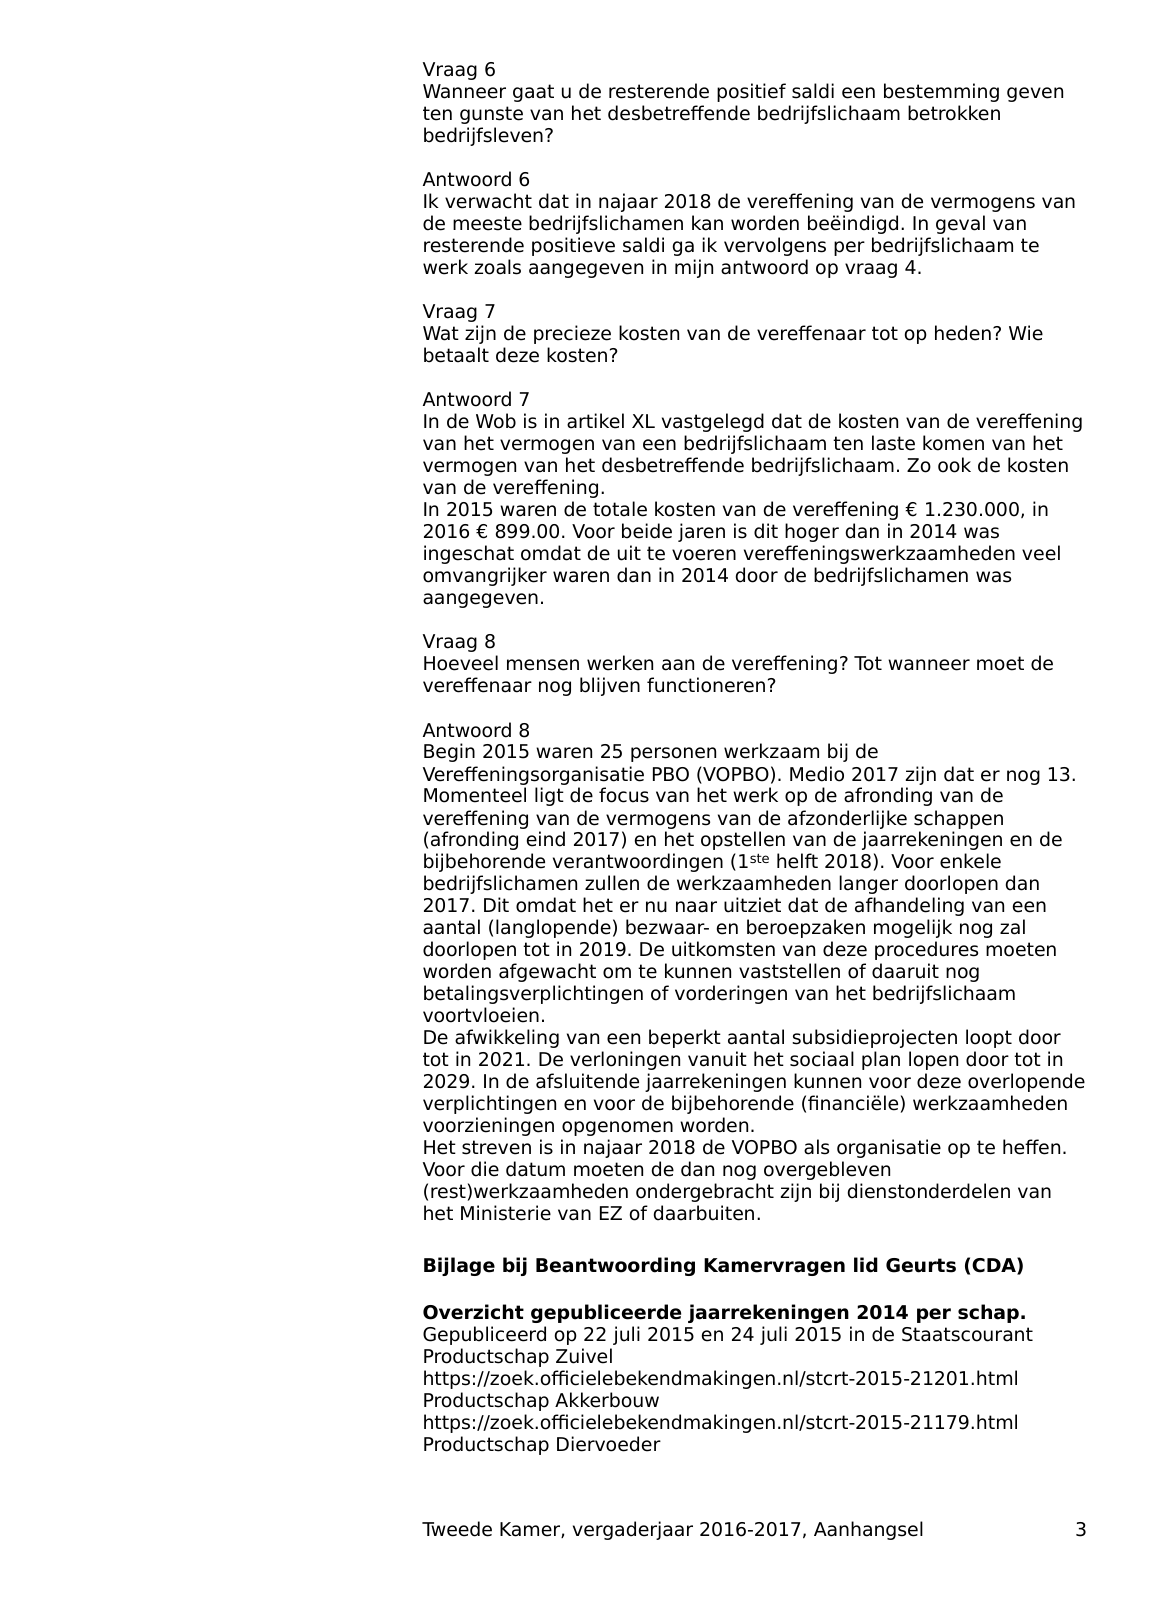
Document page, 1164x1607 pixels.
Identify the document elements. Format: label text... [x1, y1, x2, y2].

text Productschap Akkerbouw [422, 1390, 1087, 1412]
text Begin 2015 waren 25 personen werkzaam bij de Vereffeningsorganisatie PBO (VOPBO). Medio 2017 zijn dat er nog 13. [422, 741, 1087, 785]
text Vraag 6 [422, 59, 1087, 81]
text https://zoek.officielebekendmakingen.nl/stcrt-2015-21201.html [422, 1368, 1087, 1390]
text Gepubliceerd op 22 juli 2015 en 24 juli 2015 in de Staatscourant [422, 1324, 1087, 1346]
text Antwoord 8 [422, 719, 1087, 741]
text Wanneer gaat u de resterende positief saldi een bestemming geven ten gunste van het desbetreffende bedrijfslichaam betrokken bedrijfsleven? [422, 81, 1087, 147]
text Overzicht gepubliceerde jaarrekeningen 2014 per schap. [422, 1302, 1087, 1324]
text Vraag 7 [422, 301, 1087, 323]
text Hoeveel mensen werken aan de vereffening? Tot wanneer moet de vereffenaar nog blijven functioneren? [422, 653, 1087, 697]
text Momenteel ligt de focus van het werk op de afronding van de vereffening van de vermogens van de afzonderlijke schappen (afronding eind 2017) en het opstellen van de jaarrekeningen en de bijbehorende verantwoordingen (1ste helft 2018). Voor enkele bedrijfslichamen zullen de werkzaamheden langer doorlopen dan 2017. Dit omdat het er nu naar uitziet dat de afhandeling van een aantal (langlopende) bezwaar- en beroepzaken mogelijk nog zal doorlopen tot in 2019. De uitkomsten van deze procedures moeten worden afgewacht om te kunnen vaststellen of daaruit nog betalingsverplichtingen of vorderingen van het bedrijfslichaam voortvloeien. [422, 785, 1087, 1027]
subtitle Bijlage bij Beantwoording Kamervragen lid Geurts (CDA) [422, 1255, 1087, 1277]
text Antwoord 7 [422, 389, 1087, 411]
text Het streven is in najaar 2018 de VOPBO als organisatie op te heffen. Voor die datum moeten de dan nog overgebleven (rest)werkzaamheden ondergebracht zijn bij dienstonderdelen van het Ministerie van EZ of daarbuiten. [422, 1137, 1087, 1225]
text Ik verwacht dat in najaar 2018 de vereffening van de vermogens van de meeste bedrijfslichamen kan worden beëindigd. In geval van resterende positieve saldi ga ik vervolgens per bedrijfslichaam te werk zoals aangegeven in mijn antwoord op vraag 4. [422, 191, 1087, 279]
text Productschap Diervoeder [422, 1434, 1087, 1456]
text https://zoek.officielebekendmakingen.nl/stcrt-2015-21179.html [422, 1412, 1087, 1434]
text Productschap Zuivel [422, 1346, 1087, 1368]
text In de Wob is in artikel XL vastgelegd dat de kosten van de vereffening van het vermogen van een bedrijfslichaam ten laste komen van het vermogen van het desbetreffende bedrijfslichaam. Zo ook de kosten van de vereffening. [422, 411, 1087, 499]
text In 2015 waren de totale kosten van de vereffening € 1.230.000, in 2016 € 899.00. Voor beide jaren is dit hoger dan in 2014 was ingeschat omdat de uit te voeren vereffeningswerkzaamheden veel omvangrijker waren dan in 2014 door de bedrijfslichamen was aangegeven. [422, 499, 1087, 609]
text Wat zijn de precieze kosten van de vereffenaar tot op heden? Wie betaalt deze kosten? [422, 323, 1087, 367]
text De afwikkeling van een beperkt aantal subsidieprojecten loopt door tot in 2021. De verloningen vanuit het sociaal plan lopen door tot in 2029. In de afsluitende jaarrekeningen kunnen voor deze overlopende verplichtingen en voor de bijbehorende (financiële) werkzaamheden voorzieningen opgenomen worden. [422, 1027, 1087, 1137]
text Vraag 8 [422, 631, 1087, 653]
text Antwoord 6 [422, 169, 1087, 191]
